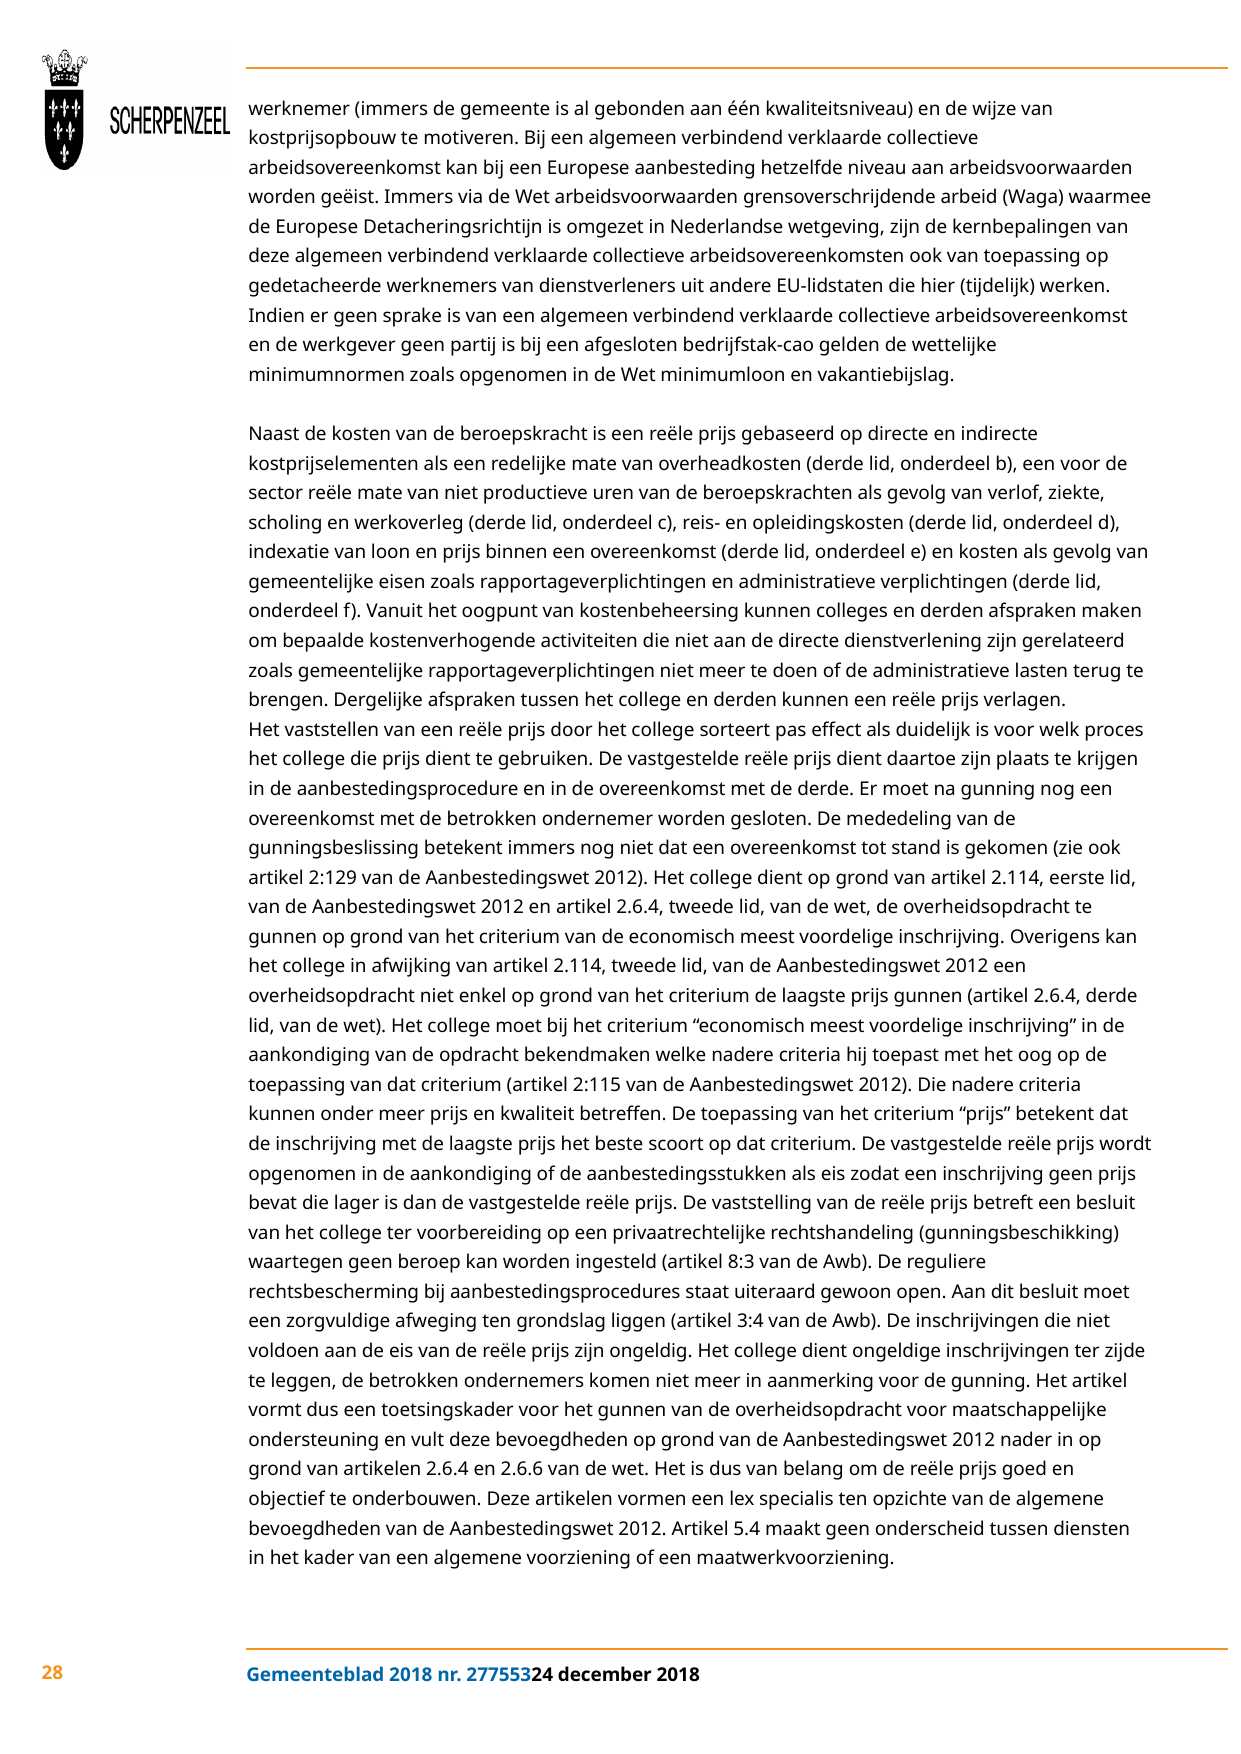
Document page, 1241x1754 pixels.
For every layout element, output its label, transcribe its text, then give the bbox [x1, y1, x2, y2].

text Naast de kosten van de beroepskracht is een reële prijs gebaseerd op directe en indirecte kostprijselementen als een redelijke mate van overheadkosten (derde lid, onderdeel b), een voor de sector reële mate van niet productieve uren van de beroepskrachten als gevolg van verlof, ziekte, scholing en werkoverleg (derde lid, onderdeel c), reis- en opleidingskosten (derde lid, onderdeel d), indexatie van loon en prijs binnen een overeenkomst (derde lid, onderdeel e) en kosten als gevolg van gemeentelijke eisen zoals rapportageverplichtingen en administratieve verplichtingen (derde lid, onderdeel f). Vanuit het oogpunt van kostenbeheersing kunnen colleges en derden afspraken maken om bepaalde kostenverhogende activiteiten die niet aan de directe dienstverlening zijn gerelateerd zoals gemeentelijke rapportageverplichtingen niet meer te doen of de administratieve lasten terug te brengen. Dergelijke afspraken tussen het college en derden kunnen een reële prijs verlagen. [248, 420, 1152, 712]
picture [41, 47, 231, 172]
text Het vaststellen van een reële prijs door het college sorteert pas effect als duidelijk is voor welk proces het college die prijs dient te gebruiken. De vastgestelde reële prijs dient daartoe zijn plaats te krijgen in de aanbestedingsprocedure en in de overeenkomst met de derde. Er moet na gunning nog een overeenkomst met de betrokken ondernemer worden gesloten. De mededeling van de gunningsbeslissing betekent immers nog niet dat een overeenkomst tot stand is gekomen (zie ook artikel 2:129 van de Aanbestedingswet 2012). Het college dient op grond van artikel 2.114, eerste lid, van de Aanbestedingswet 2012 en artikel 2.6.4, tweede lid, van de wet, de overheidsopdracht te gunnen op grond van het criterium van de economisch meest voordelige inschrijving. Overigens kan het college in afwijking van artikel 2.114, tweede lid, van de Aanbestedingswet 2012 een overheidsopdracht niet enkel op grond van het criterium de laagste prijs gunnen (artikel 2.6.4, derde lid, van de wet). Het college moet bij het criterium “economisch meest voordelige inschrijving” in de aankondiging van de opdracht bekendmaken welke nadere criteria hij toepast met het oog op de toepassing van dat criterium (artikel 2:115 van de Aanbestedingswet 2012). Die nadere criteria kunnen onder meer prijs en kwaliteit betreffen. De toepassing van het criterium “prijs” betekent dat de inschrijving met de laagste prijs het beste scoort op dat criterium. De vastgestelde reële prijs wordt opgenomen in de aankondiging of de aanbestedingsstukken als eis zodat een inschrijving geen prijs bevat die lager is dan de vastgestelde reële prijs. De vaststelling van de reële prijs betreft een besluit van het college ter voorbereiding op een privaatrechtelijke rechtshandeling (gunningsbeschikking) waartegen geen beroep kan worden ingesteld (artikel 8:3 van de Awb). De reguliere rechtsbescherming bij aanbestedingsprocedures staat uiteraard gewoon open. Aan dit besluit moet een zorgvuldige afweging ten grondslag liggen (artikel 3:4 van de Awb). De inschrijvingen die niet voldoen aan de eis van de reële prijs zijn ongeldig. Het college dient ongeldige inschrijvingen ter zijde te leggen, de betrokken ondernemers komen niet meer in aanmerking voor de gunning. Het artikel vormt dus een toetsingskader voor het gunnen van de overheidsopdracht voor maatschappelijke ondersteuning en vult deze bevoegdheden op grond van de Aanbestedingswet 2012 nader in op grond van artikelen 2.6.4 en 2.6.6 van de wet. Het is dus van belang om de reële prijs goed en objectief te onderbouwen. Deze artikelen vormen een lex specialis ten opzichte van de algemene bevoegdheden van de Aanbestedingswet 2012. Artikel 5.4 maakt geen onderscheid tussen diensten in het kader van een algemene voorziening of een maatwerkvoorziening. [248, 716, 1152, 1570]
text werknemer (immers de gemeente is al gebonden aan één kwaliteitsniveau) en de wijze van kostprijsopbouw te motiveren. Bij een algemeen verbindend verklaarde collectieve arbeidsovereenkomst kan bij een Europese aanbesteding hetzelfde niveau aan arbeidsvoorwaarden worden geëist. Immers via de Wet arbeidsvoorwaarden grensoverschrijdende arbeid (Waga) waarmee de Europese Detacheringsrichtijn is omgezet in Nederlandse wetgeving, zijn de kernbepalingen van deze algemeen verbindend verklaarde collectieve arbeidsovereenkomsten ook van toepassing op gedetacheerde werknemers van dienstverleners uit andere EU-lidstaten die hier (tijdelijk) werken. Indien er geen sprake is van een algemeen verbindend verklaarde collectieve arbeidsovereenkomst en de werkgever geen partij is bij een afgesloten bedrijfstak-cao gelden de wettelijke minimumnormen zoals opgenomen in de Wet minimumloon en vakantiebijslag. [248, 95, 1152, 387]
